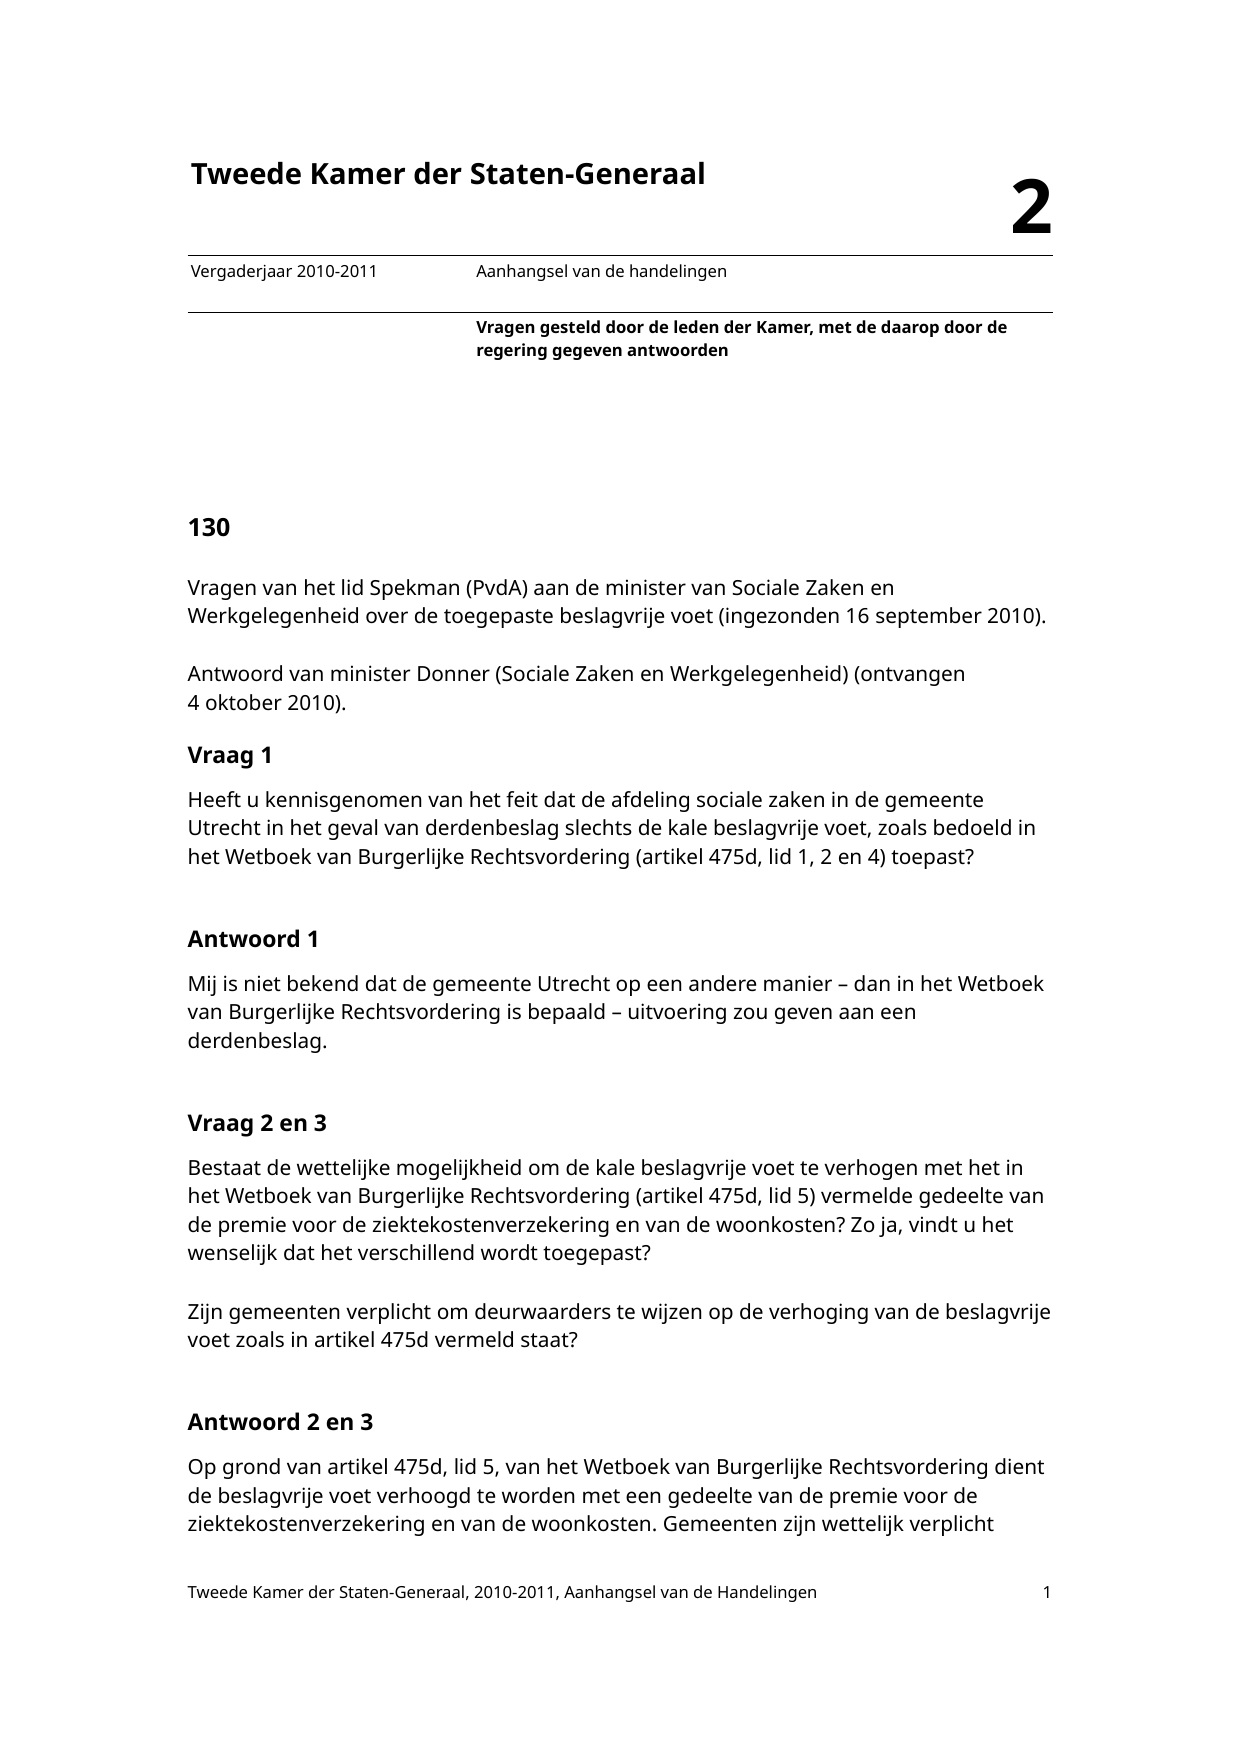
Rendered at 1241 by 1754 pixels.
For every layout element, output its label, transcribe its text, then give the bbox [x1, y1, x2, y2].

table_header Tweede Kamer der Staten-Generaal [188, 150, 879, 255]
subtitle Vraag 2 en 3 [187, 1107, 1053, 1138]
table_header 2 [880, 150, 1053, 255]
table_cell [188, 313, 473, 361]
text 130 [187, 509, 1053, 543]
subtitle Antwoord 1 [187, 923, 1053, 954]
text Zijn gemeenten verplicht om deurwaarders te wijzen op de verhoging van de beslagvrije voet zoals in artikel 475d vermeld staat? [187, 1297, 1053, 1354]
text Bestaat de wettelijke mogelijkheid om de kale beslagvrije voet te verhogen met het in het Wetboek van Burgerlijke Rechtsvordering (artikel 475d, lid 5) vermelde gedeelte van de premie voor de ziektekostenverzekering en van de woonkosten? Zo ja, vindt u het wenselijk dat het verschillend wordt toegepast? [187, 1153, 1053, 1267]
text Op grond van artikel 475d, lid 5, van het Wetboek van Burgerlijke Rechtsvordering dient de beslagvrije voet verhoogd te worden met een gedeelte van de premie voor de ziektekostenverzekering en van de woonkosten. Gemeenten zijn wettelijk verplicht [187, 1452, 1053, 1538]
table_cell Aanhangsel van de handelingen [473, 256, 1053, 312]
text Heeft u kennisgenomen van het feit dat de afdeling sociale zaken in de gemeente Utrecht in het geval van derdenbeslag slechts de kale beslagvrije voet, zoals bedoeld in het Wetboek van Burgerlijke Rechtsvordering (artikel 475d, lid 1, 2 en 4) toepast? [187, 785, 1053, 870]
text Vragen van het lid Spekman (PvdA) aan de minister van Sociale Zaken en Werkgelegenheid over de toegepaste beslagvrije voet (ingezonden 16 september 2010). [187, 573, 1053, 630]
subtitle Antwoord 2 en 3 [187, 1406, 1053, 1437]
text Antwoord van minister Donner (Sociale Zaken en Werkgelegenheid) (ontvangen 4 oktober 2010). [187, 659, 1053, 716]
text Mij is niet bekend dat de gemeente Utrecht op een andere manier – dan in het Wetboek van Burgerlijke Rechtsvordering is bepaald – uitvoering zou geven aan een derdenbeslag. [187, 969, 1053, 1054]
subtitle Vraag 1 [187, 739, 1053, 770]
table_cell Vergaderjaar 2010-2011 [188, 256, 473, 312]
table_cell Vragen gesteld door de leden der Kamer, met de daarop door de regering gegeven antwoorden [473, 313, 1053, 361]
